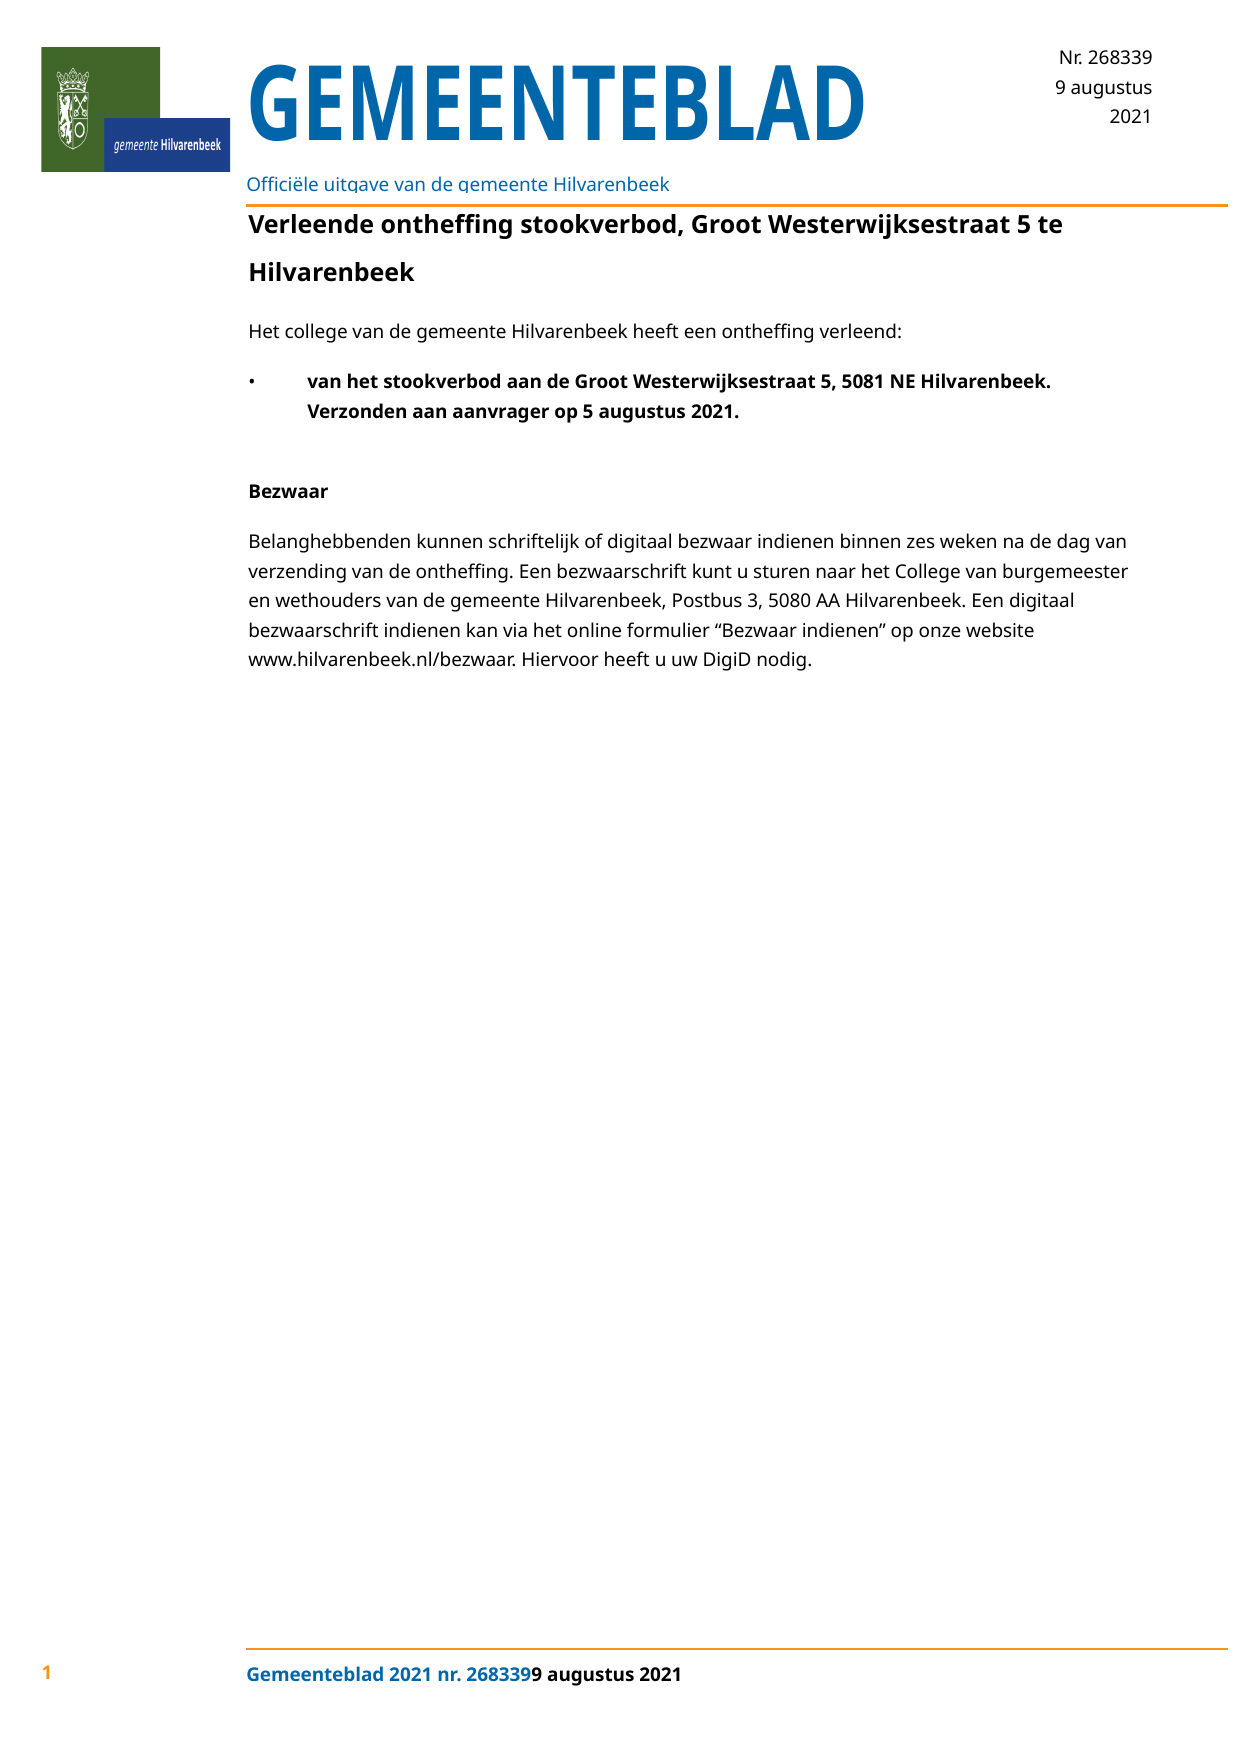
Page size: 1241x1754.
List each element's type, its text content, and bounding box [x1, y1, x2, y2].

text Het college van de gemeente Hilvarenbeek heeft een ontheffing verleend: [248, 318, 1152, 344]
text Belanghebbenden kunnen schriftelijk of digitaal bezwaar indienen binnen zes weken na de dag van verzending van de ontheffing. Een bezwaarschrift kunt u sturen naar het College van burgemeester en wethouders van de gemeente Hilvarenbeek, Postbus 3, 5080 AA Hilvarenbeek. Een digitaal bezwaarschrift indienen kan via het online formulier “Bezwaar indienen” op onze website www.hilvarenbeek.nl/bezwaar. Hiervoor heeft u uw DigiD nodig. [248, 528, 1152, 672]
text Verleende ontheffing stookverbod, Groot Westerwijksestraat 5 te Hilvarenbeek [248, 207, 1152, 288]
list van het stookverbod aan de Groot Westerwijksestraat 5, 5081 NE Hilvarenbeek. Verzonden aan aanvrager op 5 augustus 2021. [248, 368, 1152, 424]
picture [41, 47, 231, 172]
text Bezwaar [248, 478, 1152, 504]
